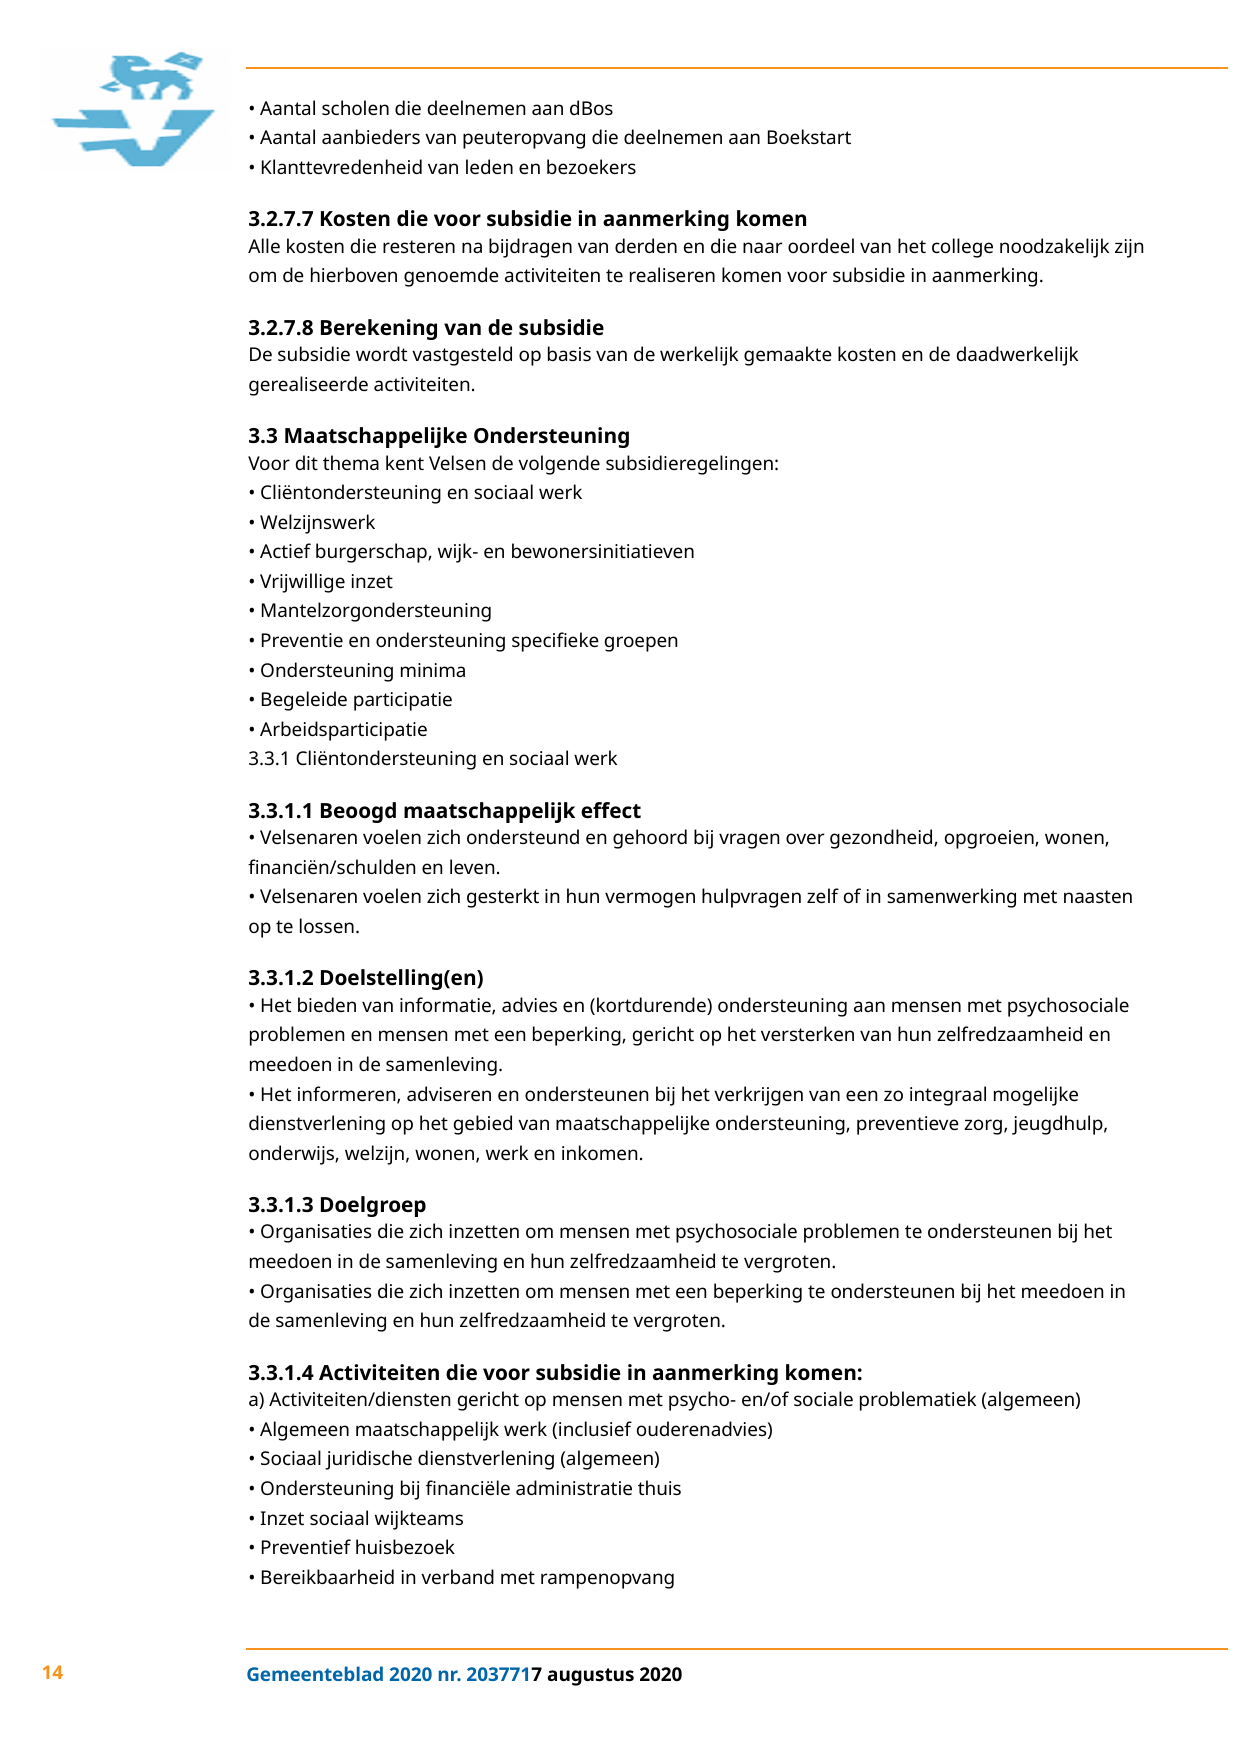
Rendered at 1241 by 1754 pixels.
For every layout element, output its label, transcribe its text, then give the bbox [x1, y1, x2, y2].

text • Velsenaren voelen zich gesterkt in hun vermogen hulpvragen zelf of in samenwerking met naasten op te lossen. [248, 883, 1152, 939]
text • Ondersteuning minima [248, 657, 1152, 682]
text • Vrijwillige inzet [248, 568, 1152, 594]
text • Het informeren, adviseren en ondersteunen bij het verkrijgen van een zo integraal mogelijke dienstverlening op het gebied van maatschappelijke ondersteuning, preventieve zorg, jeugdhulp, onderwijs, welzijn, wonen, werk en inkomen. [248, 1081, 1152, 1166]
text De subsidie wordt vastgesteld op basis van de werkelijk gemaakte kosten en de daadwerkelijk gerealiseerde activiteiten. [248, 341, 1152, 397]
text • Begeleide participatie [248, 686, 1152, 712]
text • Sociaal juridische dienstverlening (algemeen) [248, 1446, 1152, 1471]
text • Bereikbaarheid in verband met rampenopvang [248, 1564, 1152, 1589]
text • Preventie en ondersteuning specifieke groepen [248, 627, 1152, 653]
text 3.3.1.1 Beoogd maatschappelijk effect [248, 796, 1152, 824]
text 3.2.7.8 Berekening van de subsidie [248, 313, 1152, 341]
text • Aantal aanbieders van peuteropvang die deelnemen aan Boekstart [248, 124, 1152, 150]
text • Arbeidsparticipatie [248, 716, 1152, 742]
text 3.3.1.2 Doelstelling(en) [248, 963, 1152, 992]
text • Velsenaren voelen zich ondersteund en gehoord bij vragen over gezondheid, opgroeien, wonen, financiën/schulden en leven. [248, 824, 1152, 880]
text • Inzet sociaal wijkteams [248, 1505, 1152, 1530]
text 3.3.1 Cliëntondersteuning en sociaal werk [248, 746, 1152, 771]
text • Het bieden van informatie, advies en (kortdurende) ondersteuning aan mensen met psychosociale problemen en mensen met een beperking, gericht op het versterken van hun zelfredzaamheid en meedoen in de samenleving. [248, 992, 1152, 1077]
text • Ondersteuning bij financiële administratie thuis [248, 1475, 1152, 1501]
picture [41, 47, 231, 172]
text • Cliëntondersteuning en sociaal werk [248, 479, 1152, 505]
text • Algemeen maatschappelijk werk (inclusief ouderenadvies) [248, 1416, 1152, 1442]
text • Organisaties die zich inzetten om mensen met psychosociale problemen te ondersteunen bij het meedoen in de samenleving en hun zelfredzaamheid te vergroten. [248, 1219, 1152, 1274]
text 3.2.7.7 Kosten die voor subsidie in aanmerking komen [248, 204, 1152, 233]
text • Mantelzorgondersteuning [248, 598, 1152, 623]
text 3.3 Maatschappelijke Ondersteuning [248, 421, 1152, 450]
text a) Activiteiten/diensten gericht op mensen met psycho- en/of sociale problematiek (algemeen) [248, 1386, 1152, 1412]
text • Actief burgerschap, wijk- en bewonersinitiatieven [248, 538, 1152, 564]
text 3.3.1.4 Activiteiten die voor subsidie in aanmerking komen: [248, 1358, 1152, 1386]
text Voor dit thema kent Velsen de volgende subsidieregelingen: [248, 450, 1152, 475]
text Alle kosten die resteren na bijdragen van derden en die naar oordeel van het college noodzakelijk zijn om de hierboven genoemde activiteiten te realiseren komen voor subsidie in aanmerking. [248, 233, 1152, 288]
text 3.3.1.3 Doelgroep [248, 1190, 1152, 1219]
text • Preventief huisbezoek [248, 1534, 1152, 1560]
text • Klanttevredenheid van leden en bezoekers [248, 154, 1152, 180]
text • Aantal scholen die deelnemen aan dBos [248, 95, 1152, 121]
text • Welzijnswerk [248, 509, 1152, 534]
text • Organisaties die zich inzetten om mensen met een beperking te ondersteunen bij het meedoen in de samenleving en hun zelfredzaamheid te vergroten. [248, 1278, 1152, 1333]
